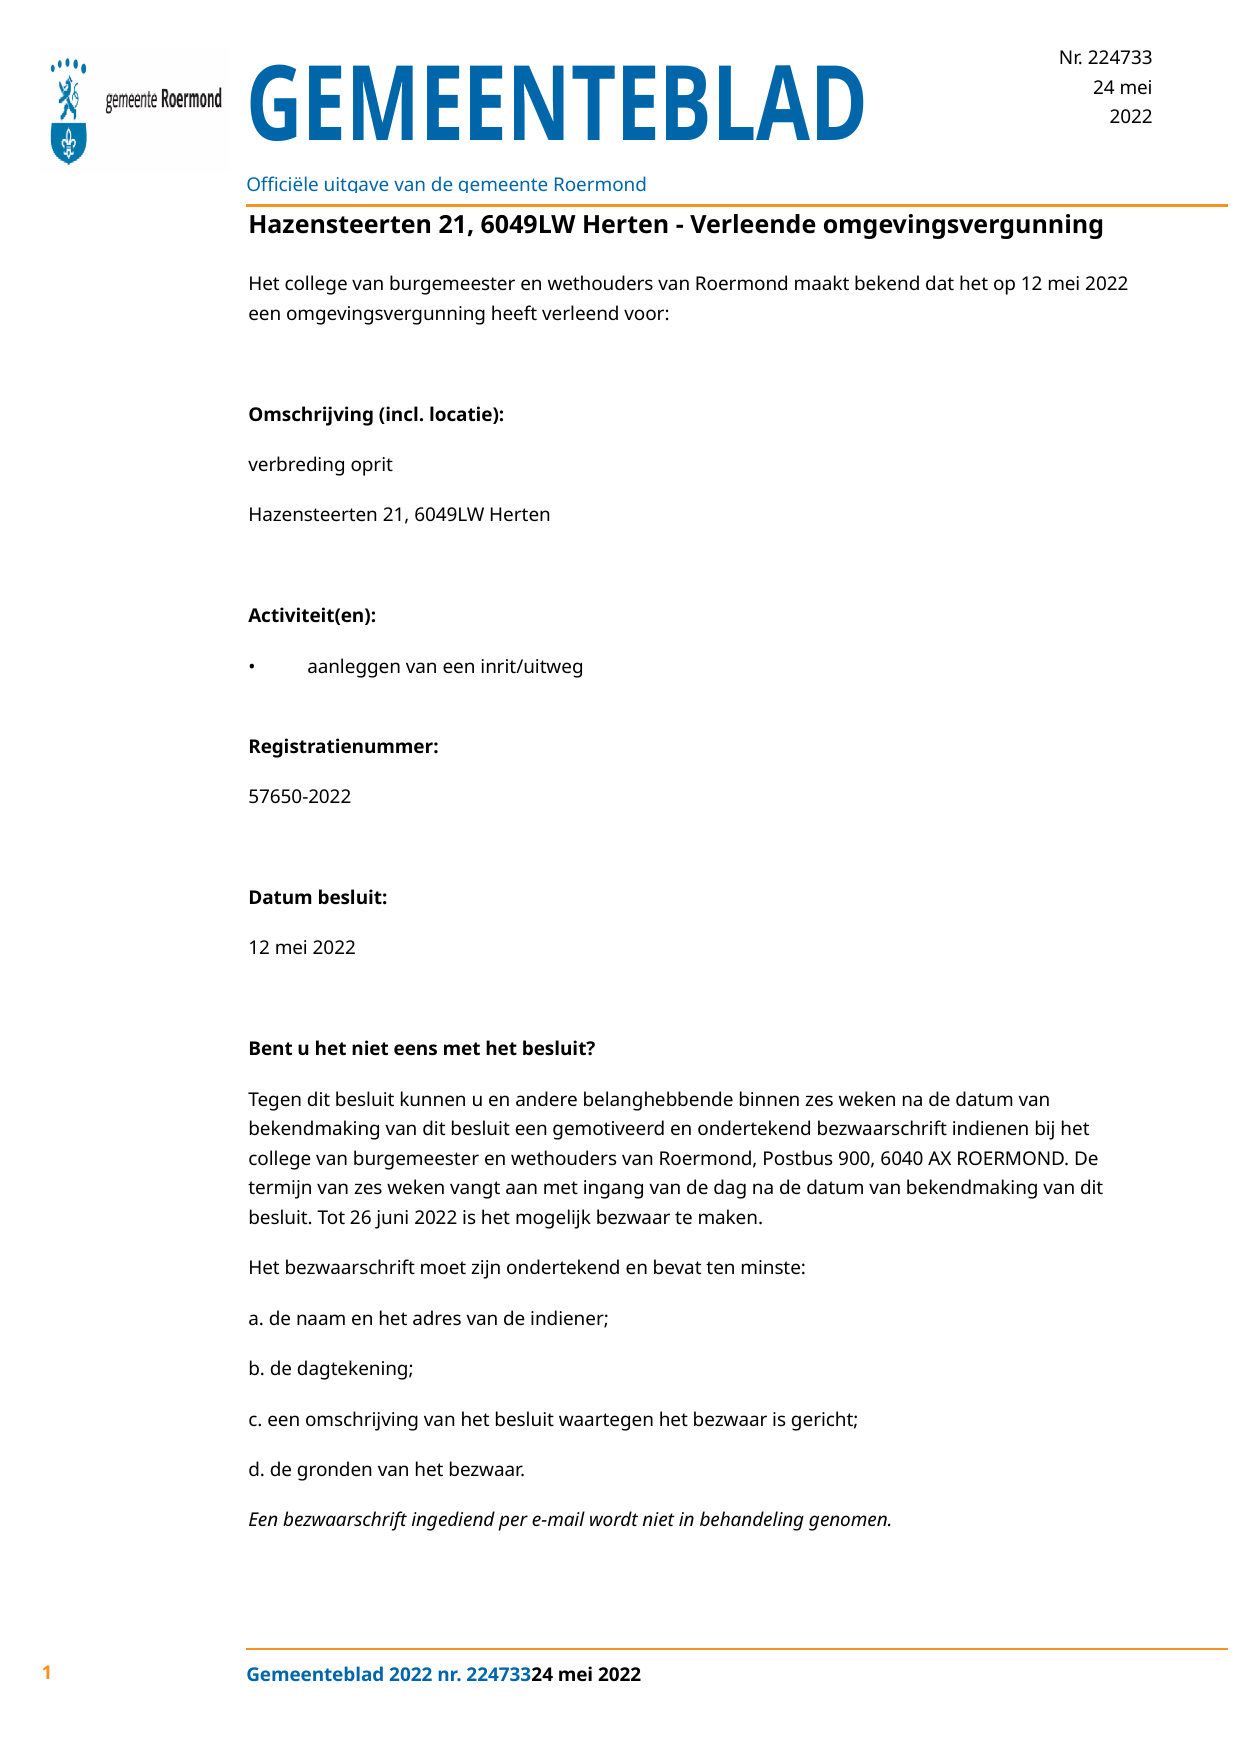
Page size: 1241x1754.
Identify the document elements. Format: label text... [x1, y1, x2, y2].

text Het college van burgemeester en wethouders van Roermond maakt bekend dat het op 12 mei 2022 een omgevingsvergunning heeft verleend voor: [248, 270, 1152, 326]
text Registratienummer: [248, 733, 1152, 758]
text Hazensteerten 21, 6049LW Herten - Verleende omgevingsvergunning [248, 207, 1152, 241]
text 12 mei 2022 [248, 934, 1152, 960]
text Het bezwaarschrift moet zijn ondertekend en bevat ten minste: [248, 1254, 1152, 1280]
text a. de naam en het adres van de indiener; [248, 1305, 1152, 1331]
text verbreding oprit [248, 451, 1152, 477]
text b. de dagtekening; [248, 1355, 1152, 1381]
text Bent u het niet eens met het besluit? [248, 1035, 1152, 1061]
text 57650-2022 [248, 783, 1152, 809]
text Omschrijving (incl. locatie): [248, 401, 1152, 426]
text Een bezwaarschrift ingediend per e-mail wordt niet in behandeling genomen. [248, 1507, 1152, 1532]
list aanleggen van een inrit/uitweg [248, 653, 1152, 678]
text Hazensteerten 21, 6049LW Herten [248, 502, 1152, 527]
text Tegen dit besluit kunnen u en andere belanghebbende binnen zes weken na de datum van bekendmaking van dit besluit een gemotiveerd en ondertekend bezwaarschrift indienen bij het college van burgemeester en wethouders van Roermond, Postbus 900, 6040 AX ROERMOND. De termijn van zes weken vangt aan met ingang van de dag na de datum van bekendmaking van dit besluit. Tot 26 juni 2022 is het mogelijk bezwaar te maken. [248, 1086, 1152, 1230]
picture [41, 47, 231, 172]
text c. een omschrijving van het besluit waartegen het bezwaar is gericht; [248, 1406, 1152, 1431]
text d. de gronden van het bezwaar. [248, 1456, 1152, 1482]
text Datum besluit: [248, 884, 1152, 910]
text Activiteit(en): [248, 602, 1152, 628]
